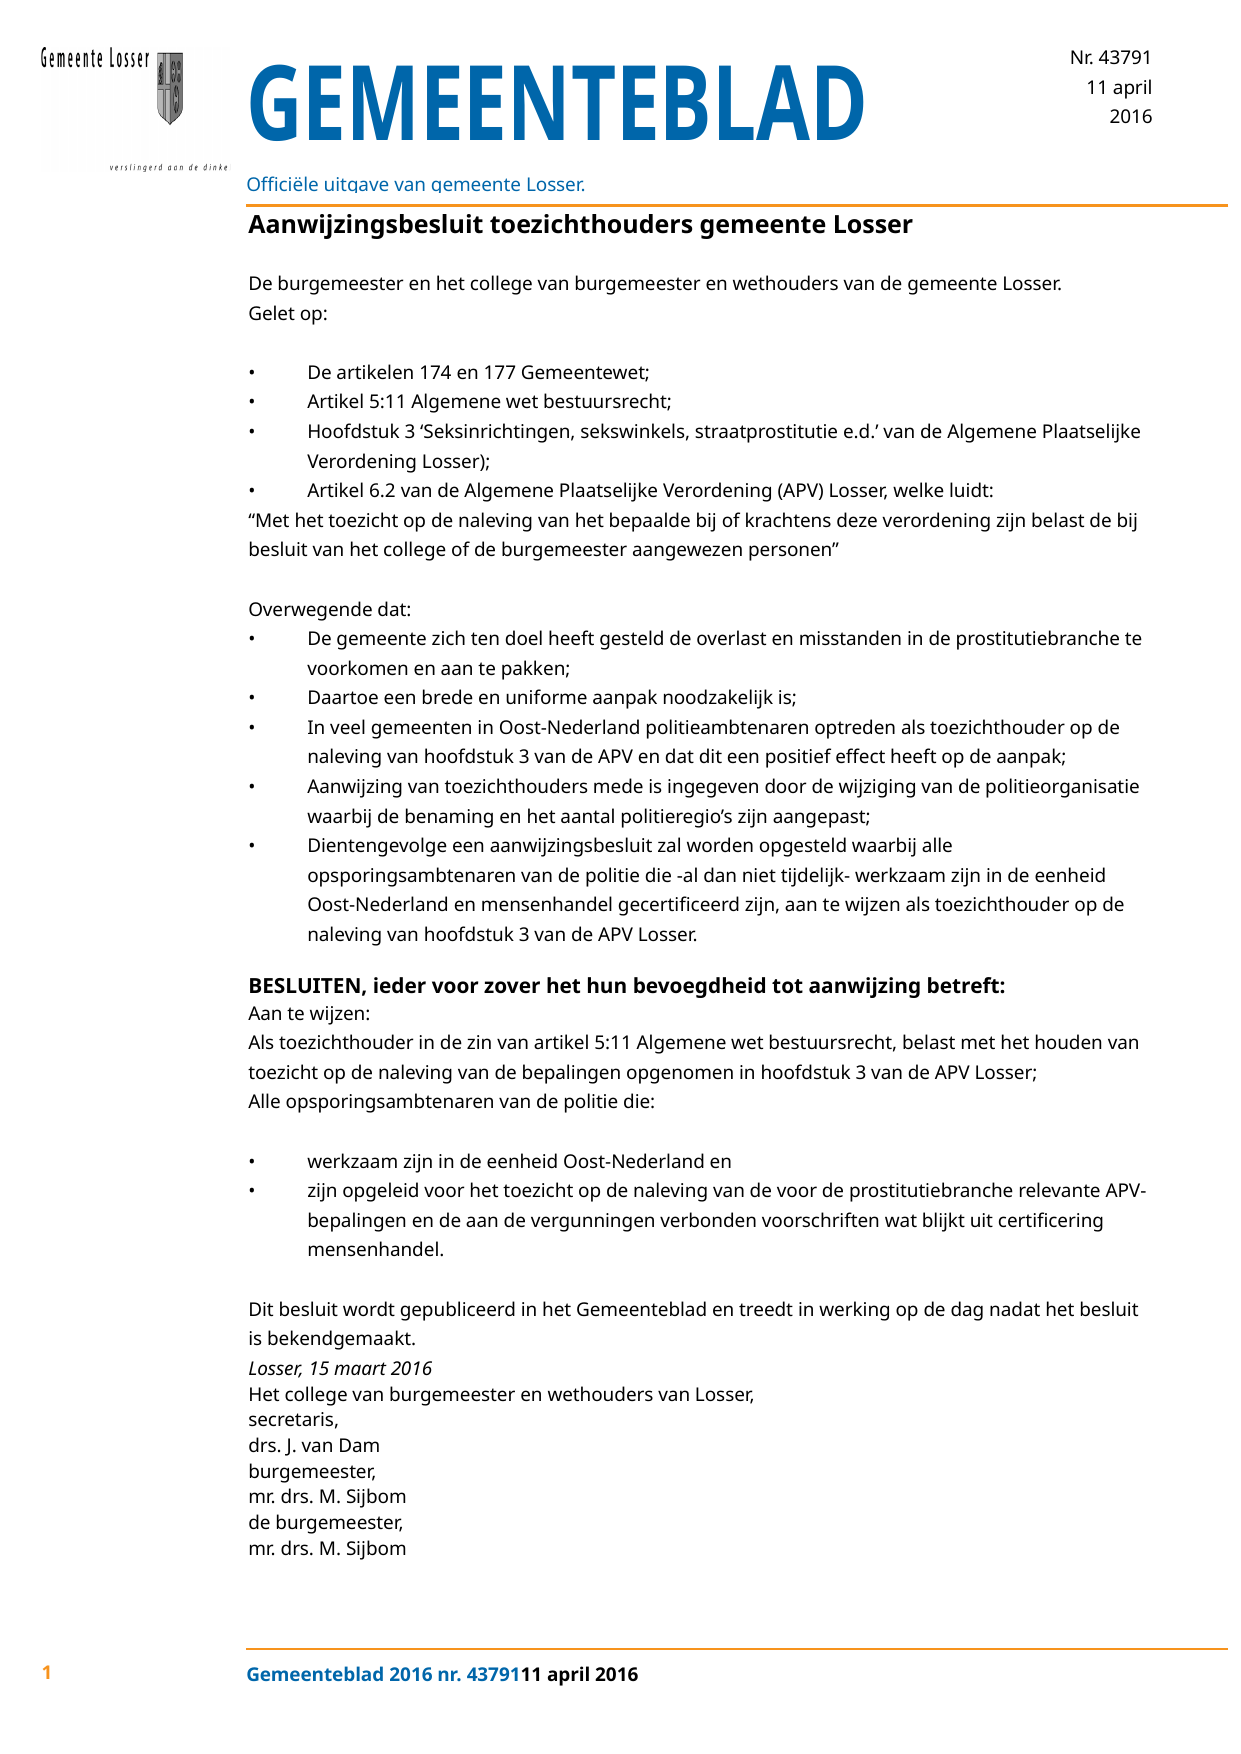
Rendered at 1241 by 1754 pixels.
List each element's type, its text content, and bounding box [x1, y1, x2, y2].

text mr. drs. M. Sijbom [248, 1484, 1152, 1509]
list zijn opgeleid voor het toezicht op de naleving van de voor de prostitutiebranche relevante APV-bepalingen en de aan de vergunningen verbonden voorschriften wat blijkt uit certificering mensenhandel. [248, 1177, 1152, 1262]
picture [41, 47, 231, 172]
list Hoofdstuk 3 ‘Seksinrichtingen, sekswinkels, straatprostitutie e.d.’ van de Algemene Plaatselijke Verordening Losser); [248, 418, 1152, 473]
list Artikel 5:11 Algemene wet bestuursrecht; [248, 389, 1152, 414]
text Aanwijzingsbesluit toezichthouders gemeente Losser [248, 207, 1152, 241]
list Daartoe een brede en uniforme aanpak noodzakelijk is; [248, 684, 1152, 710]
list Dientengevolge een aanwijzingsbesluit zal worden opgesteld waarbij alle opsporingsambtenaren van de politie die -al dan niet tijdelijk- werkzaam zijn in de eenheid Oost-Nederland en mensenhandel gecertificeerd zijn, aan te wijzen als toezichthouder op de naleving van hoofdstuk 3 van de APV Losser. [248, 832, 1152, 947]
list Aanwijzing van toezichthouders mede is ingegeven door de wijziging van de politieorganisatie waarbij de benaming en het aantal politieregio’s zijn aangepast; [248, 773, 1152, 828]
list Artikel 6.2 van de Algemene Plaatselijke Verordening (APV) Losser, welke luidt: [248, 477, 1152, 503]
text mr. drs. M. Sijbom [248, 1535, 1152, 1561]
text Overwegende dat: [248, 596, 1152, 621]
text BESLUITEN, ieder voor zover het hun bevoegdheid tot aanwijzing betreft: [248, 972, 1152, 1000]
text Gelet op: [248, 300, 1152, 326]
text drs. J. van Dam [248, 1432, 1152, 1458]
list De gemeente zich ten doel heeft gesteld de overlast en misstanden in de prostitutiebranche te voorkomen en aan te pakken; [248, 625, 1152, 681]
text Het college van burgemeester en wethouders van Losser, [248, 1381, 1152, 1406]
text secretaris, [248, 1406, 1152, 1432]
text Als toezichthouder in de zin van artikel 5:11 Algemene wet bestuursrecht, belast met het houden van toezicht op de naleving van de bepalingen opgenomen in hoofdstuk 3 van de APV Losser; [248, 1029, 1152, 1085]
text Losser, 15 maart 2016 [248, 1355, 1152, 1381]
text Dit besluit wordt gepubliceerd in het Gemeenteblad en treedt in werking op de dag nadat het besluit is bekendgemaakt. [248, 1296, 1152, 1351]
text Aan te wijzen: [248, 1000, 1152, 1026]
text “Met het toezicht op de naleving van het bepaalde bij of krachtens deze verordening zijn belast de bij besluit van het college of de burgemeester aangewezen personen” [248, 507, 1152, 562]
text burgemeester, [248, 1458, 1152, 1484]
text de burgemeester, [248, 1509, 1152, 1535]
list werkzaam zijn in de eenheid Oost-Nederland en [248, 1148, 1152, 1174]
text De burgemeester en het college van burgemeester en wethouders van de gemeente Losser. [248, 270, 1152, 296]
text Alle opsporingsambtenaren van de politie die: [248, 1089, 1152, 1114]
list In veel gemeenten in Oost-Nederland politieambtenaren optreden als toezichthouder op de naleving van hoofdstuk 3 van de APV en dat dit een positief effect heeft op de aanpak; [248, 714, 1152, 769]
list De artikelen 174 en 177 Gemeentewet; [248, 359, 1152, 385]
